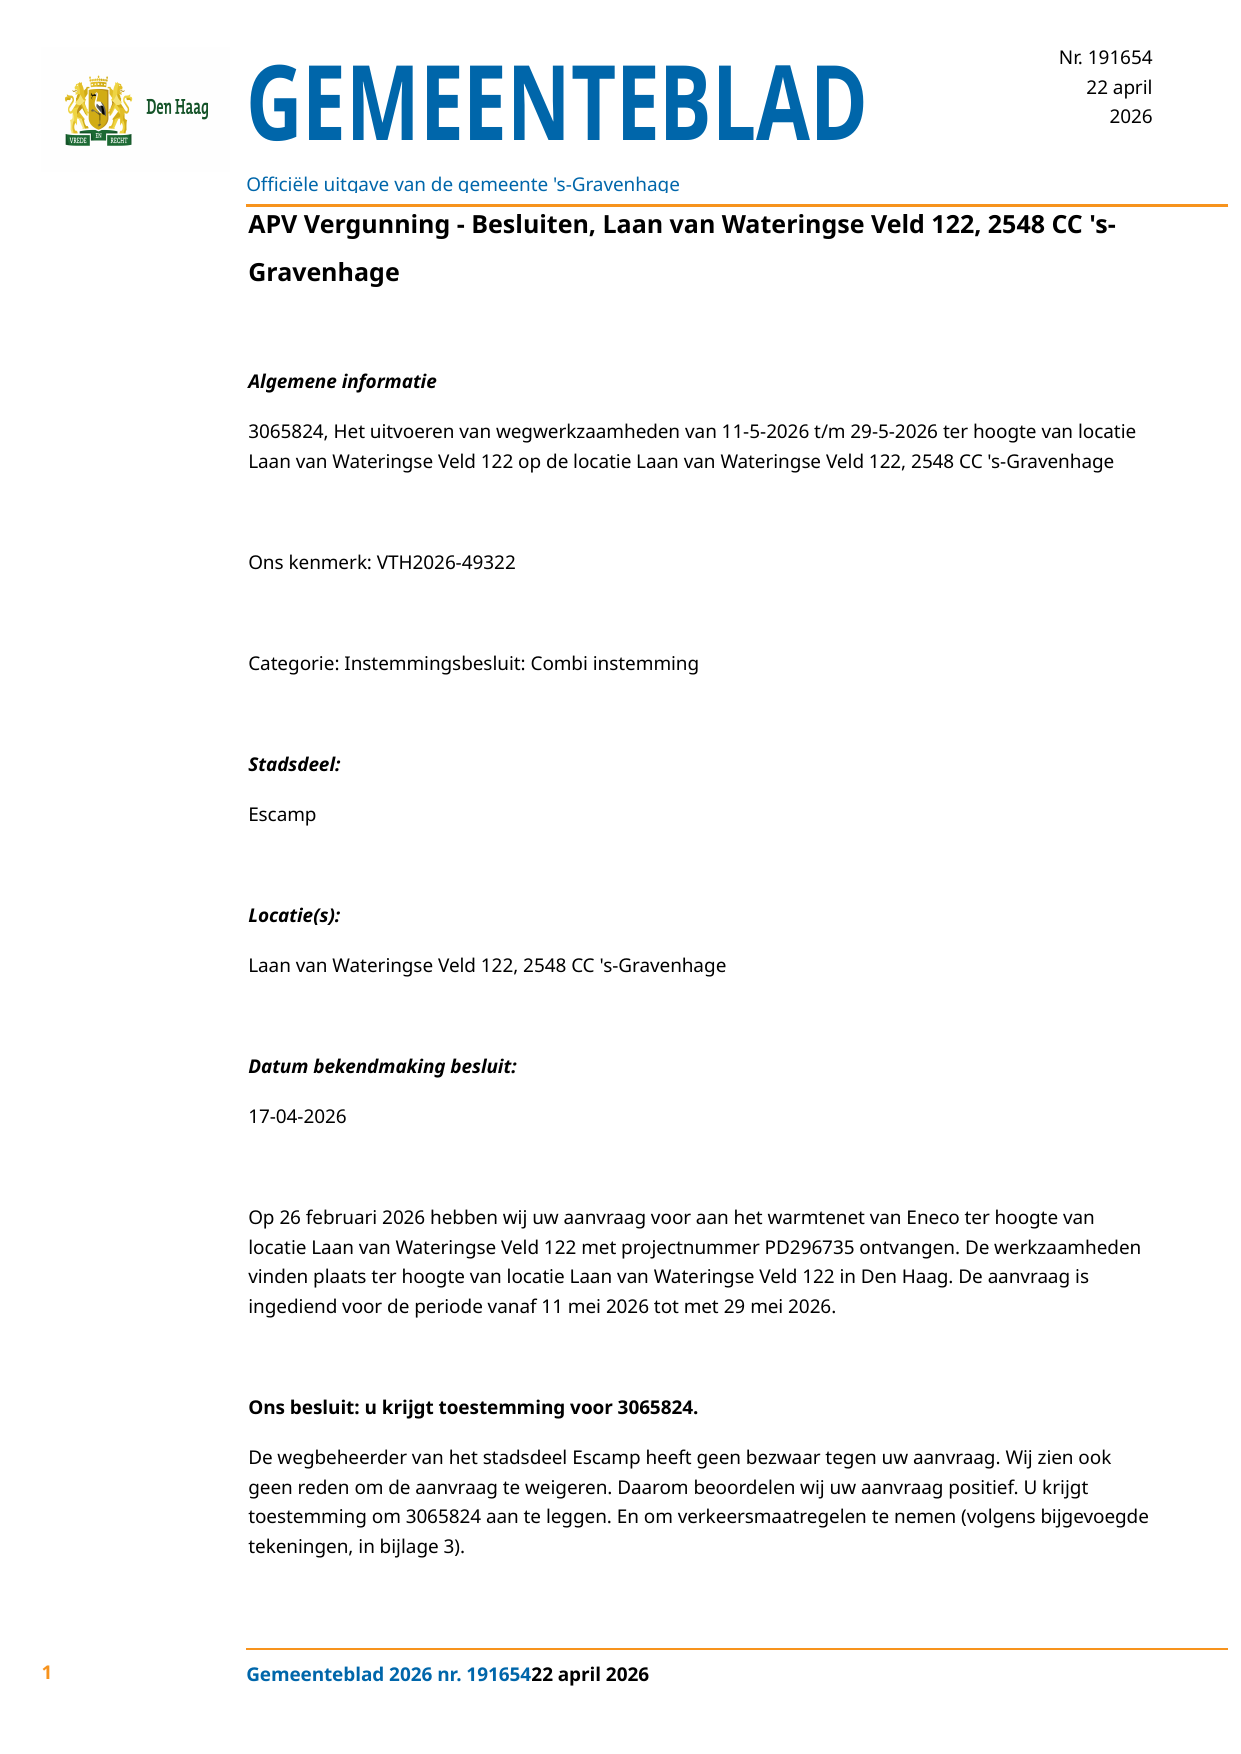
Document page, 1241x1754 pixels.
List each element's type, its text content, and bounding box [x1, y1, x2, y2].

text 17-04-2026 [248, 1104, 1152, 1129]
text Escamp [248, 801, 1152, 827]
text Locatie(s): [248, 902, 1152, 928]
text Datum bekendmaking besluit: [248, 1053, 1152, 1079]
text Ons kenmerk: VTH2026-49322 [248, 549, 1152, 575]
text Ons besluit: u krijgt toestemming voor 3065824. [248, 1394, 1152, 1420]
text Algemene informatie [248, 368, 1152, 394]
picture [41, 47, 231, 172]
text De wegbeheerder van het stadsdeel Escamp heeft geen bezwaar tegen uw aanvraag. Wij zien ook geen reden om de aanvraag te weigeren. Daarom beoordelen wij uw aanvraag positief. U krijgt toestemming om 3065824 aan te leggen. En om verkeersmaatregelen te nemen (volgens bijgevoegde tekeningen, in bijlage 3). [248, 1444, 1152, 1559]
text 3065824, Het uitvoeren van wegwerkzaamheden van 11-5-2026 t/m 29-5-2026 ter hoogte van locatie Laan van Wateringse Veld 122 op de locatie Laan van Wateringse Veld 122, 2548 CC 's-Gravenhage [248, 419, 1152, 474]
text Op 26 februari 2026 hebben wij uw aanvraag voor aan het warmtenet van Eneco ter hoogte van locatie Laan van Wateringse Veld 122 met projectnummer PD296735 ontvangen. De werkzaamheden vinden plaats ter hoogte van locatie Laan van Wateringse Veld 122 in Den Haag. De aanvraag is ingediend voor de periode vanaf 11 mei 2026 tot met 29 mei 2026. [248, 1204, 1152, 1319]
text Categorie: Instemmingsbesluit: Combi instemming [248, 650, 1152, 676]
text Laan van Wateringse Veld 122, 2548 CC 's-Gravenhage [248, 952, 1152, 978]
text APV Vergunning - Besluiten, Laan van Wateringse Veld 122, 2548 CC 's-Gravenhage [248, 207, 1152, 288]
text Stadsdeel: [248, 751, 1152, 777]
